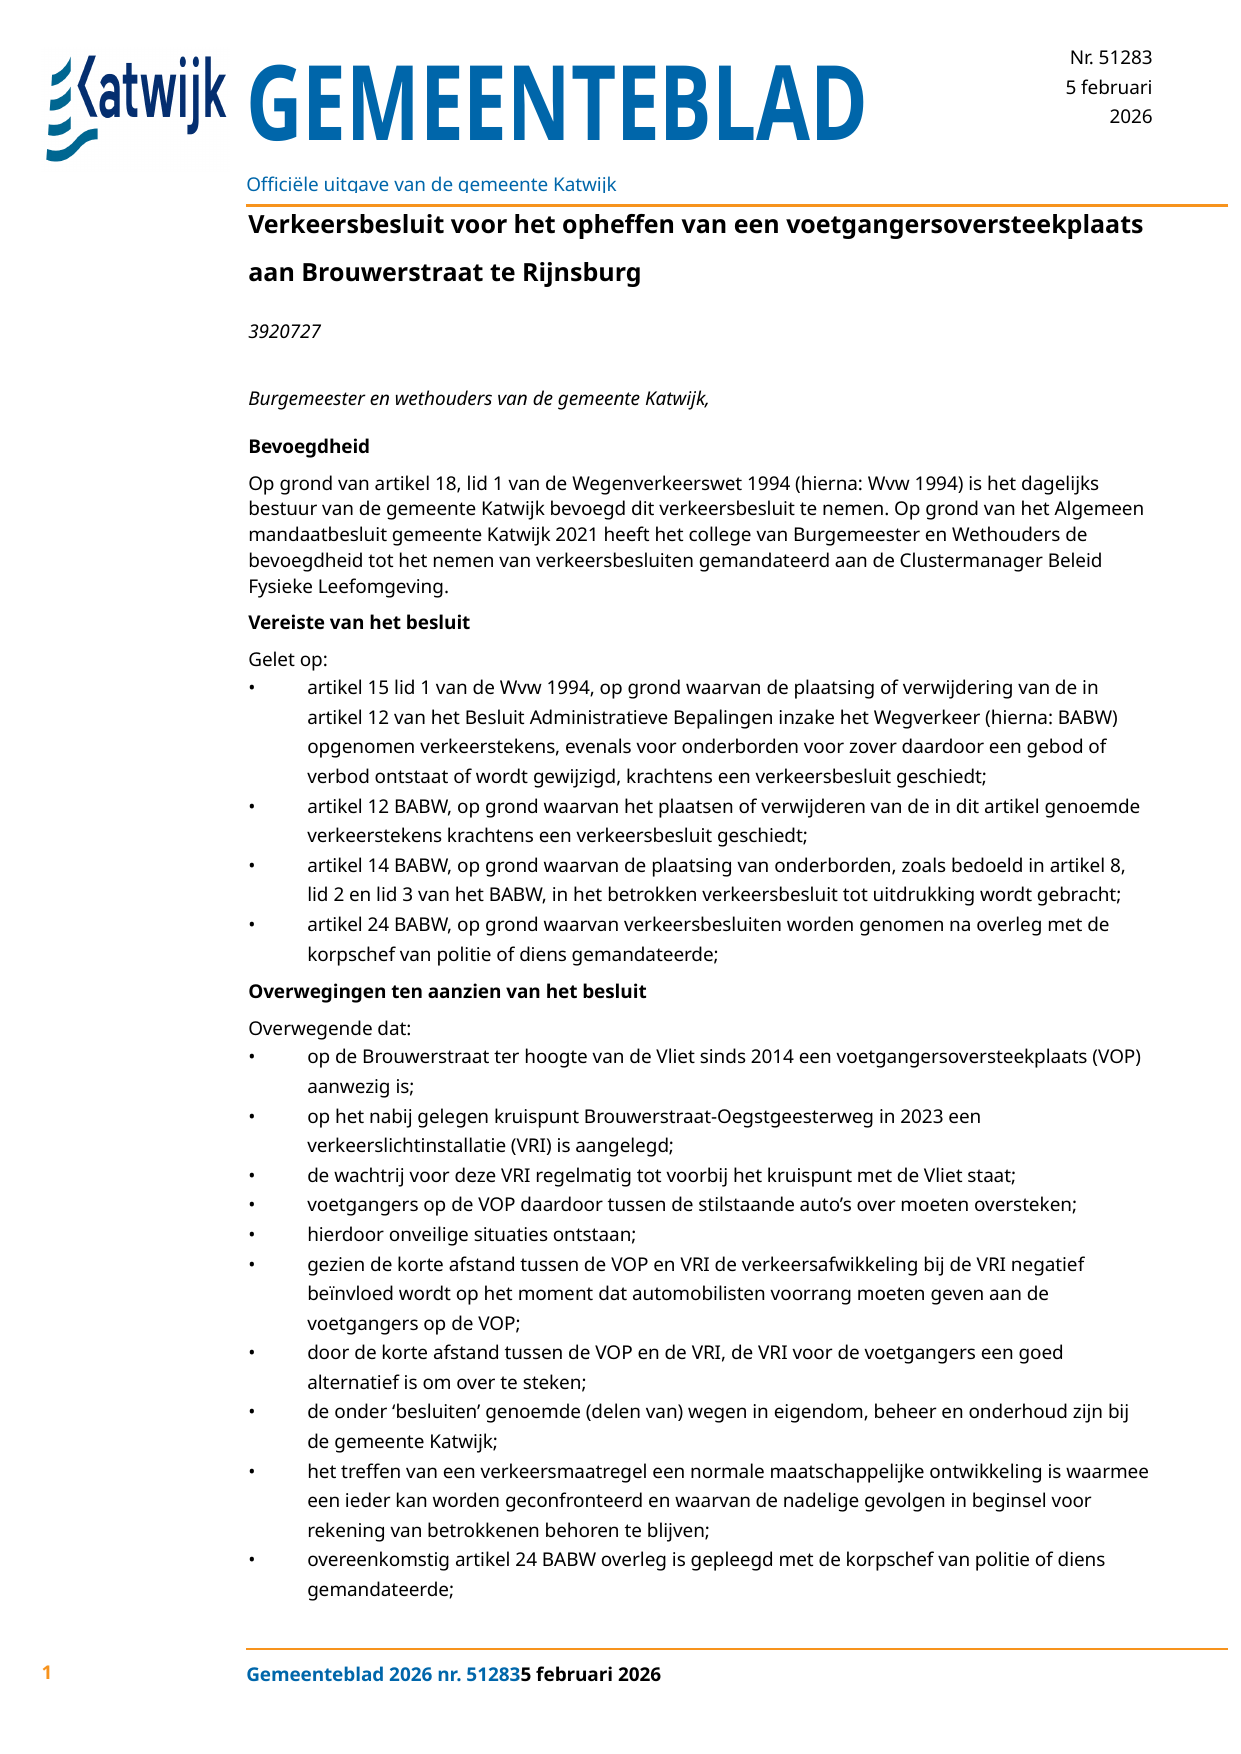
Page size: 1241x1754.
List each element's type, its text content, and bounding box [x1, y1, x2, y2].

list artikel 12 BABW, op grond waarvan het plaatsen of verwijderen van de in dit artikel genoemde verkeerstekens krachtens een verkeersbesluit geschiedt; [248, 793, 1152, 848]
text Verkeersbesluit voor het opheffen van een voetgangersoversteekplaats aan Brouwerstraat te Rijnsburg [248, 207, 1152, 288]
list gezien de korte afstand tussen de VOP en VRI de verkeersafwikkeling bij de VRI negatief beïnvloed wordt op het moment dat automobilisten voorrang moeten geven aan de voetgangers op de VOP; [248, 1251, 1152, 1336]
list op het nabij gelegen kruispunt Brouwerstraat-Oegstgeesterweg in 2023 een verkeerslichtinstallatie (VRI) is aangelegd; [248, 1103, 1152, 1158]
list het treffen van een verkeersmaatregel een normale maatschappelijke ontwikkeling is waarmee een ieder kan worden geconfronteerd en waarvan de nadelige gevolgen in beginsel voor rekening van betrokkenen behoren te blijven; [248, 1458, 1152, 1543]
list voetgangers op de VOP daardoor tussen de stilstaande auto’s over moeten oversteken; [248, 1192, 1152, 1217]
text Gelet op: [248, 646, 1152, 672]
text Overwegende dat: [248, 1015, 1152, 1041]
text Op grond van artikel 18, lid 1 van de Wegenverkeerswet 1994 (hierna: Wvw 1994) is het dagelijks bestuur van de gemeente Katwijk bevoegd dit verkeersbesluit te nemen. Op grond van het Algemeen mandaatbesluit gemeente Katwijk 2021 heeft het college van Burgemeester en Wethouders de bevoegdheid tot het nemen van verkeersbesluiten gemandateerd aan de Clustermanager Beleid Fysieke Leefomgeving. [248, 470, 1152, 598]
list artikel 15 lid 1 van de Wvw 1994, op grond waarvan de plaatsing of verwijdering van de in artikel 12 van het Besluit Administratieve Bepalingen inzake het Wegverkeer (hierna: BABW) opgenomen verkeerstekens, evenals voor onderborden voor zover daardoor een gebod of verbod ontstaat of wordt gewijzigd, krachtens een verkeersbesluit geschiedt; [248, 674, 1152, 789]
list hierdoor onveilige situaties ontstaan; [248, 1221, 1152, 1247]
list door de korte afstand tussen de VOP en de VRI, de VRI voor de voetgangers een goed alternatief is om over te steken; [248, 1339, 1152, 1395]
list overeenkomstig artikel 24 BABW overleg is gepleegd met de korpschef van politie of diens gemandateerde; [248, 1547, 1152, 1602]
text Overwegingen ten aanzien van het besluit [248, 979, 1152, 1004]
list op de Brouwerstraat ter hoogte van de Vliet sinds 2014 een voetgangersoversteekplaats (VOP) aanwezig is; [248, 1044, 1152, 1099]
text Bevoegdheid [248, 433, 1152, 459]
list artikel 14 BABW, op grond waarvan de plaatsing van onderborden, zoals bedoeld in artikel 8, lid 2 en lid 3 van het BABW, in het betrokken verkeersbesluit tot uitdrukking wordt gebracht; [248, 852, 1152, 907]
text Burgemeester en wethouders van de gemeente Katwijk, [248, 386, 1152, 411]
list de onder ‘besluiten’ genoemde (delen van) wegen in eigendom, beheer en onderhoud zijn bij de gemeente Katwijk; [248, 1399, 1152, 1454]
list de wachtrij voor deze VRI regelmatig tot voorbij het kruispunt met de Vliet staat; [248, 1162, 1152, 1188]
text 3920727 [248, 318, 1152, 344]
text Vereiste van het besluit [248, 609, 1152, 635]
picture [41, 47, 231, 172]
list artikel 24 BABW, op grond waarvan verkeersbesluiten worden genomen na overleg met de korpschef van politie of diens gemandateerde; [248, 911, 1152, 966]
